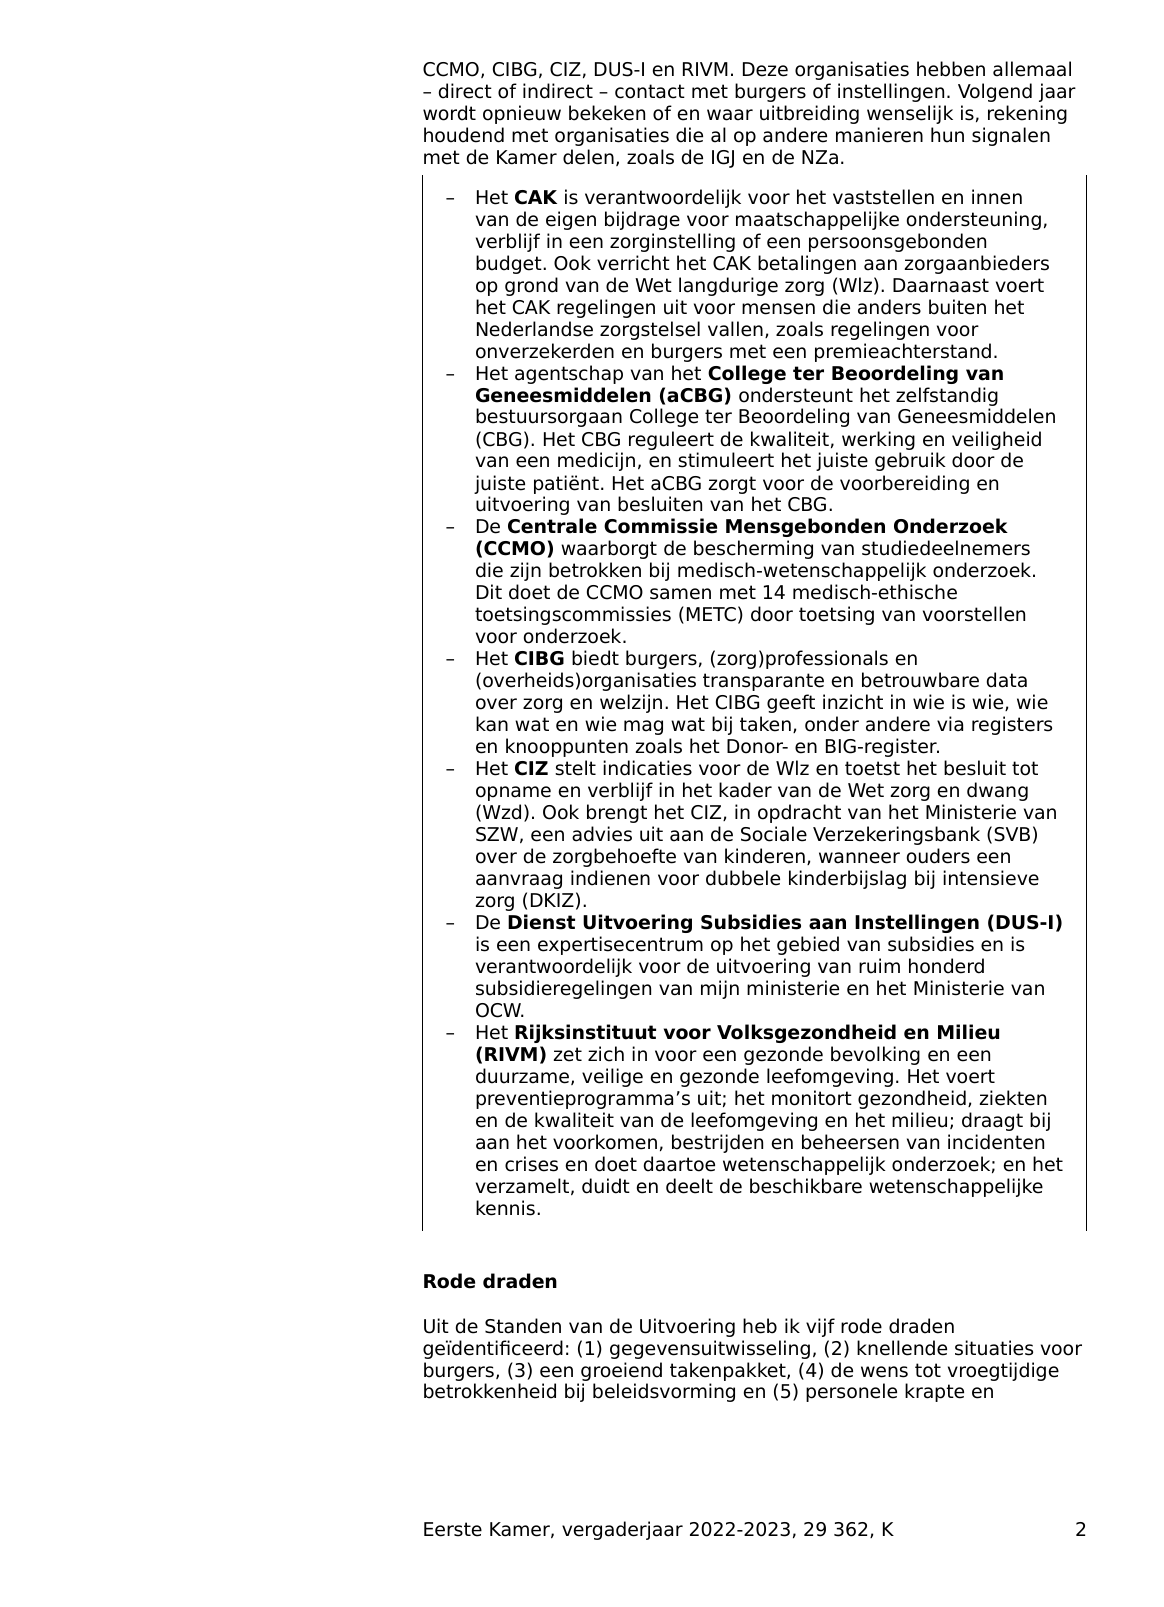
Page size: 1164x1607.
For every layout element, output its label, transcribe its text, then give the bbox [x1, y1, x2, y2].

table_header – Het CAK is verantwoordelijk voor het vaststellen en innen van de eigen bijdrage voor maatschappelijke ondersteuning, verblijf in een zorginstelling of een persoonsgebonden budget. Ook verricht het CAK betalingen aan zorgaanbieders op grond van de Wet langdurige zorg (Wlz). Daarnaast voert het CAK regelingen uit voor mensen die anders buiten het Nederlandse zorgstelsel vallen, zoals regelingen voor onverzekerden en burgers met een premieachterstand. – Het agentschap van het College ter Beoordeling van Geneesmiddelen (aCBG) ondersteunt het zelfstandig bestuursorgaan College ter Beoordeling van Geneesmiddelen (CBG). Het CBG reguleert de kwaliteit, werking en veiligheid van een medicijn, en stimuleert het juiste gebruik door de juiste patiënt. Het aCBG zorgt voor de voorbereiding en uitvoering van besluiten van het CBG. – De Centrale Commissie Mensgebonden Onderzoek (CCMO) waarborgt de bescherming van studiedeelnemers die zijn betrokken bij medisch-wetenschappelijk onderzoek. Dit doet de CCMO samen met 14 medisch-ethische toetsingscommissies (METC) door toetsing van voorstellen voor onderzoek. – Het CIBG biedt burgers, (zorg)professionals en (overheids)organisaties transparante en betrouwbare data over zorg en welzijn. Het CIBG geeft inzicht in wie is wie, wie kan wat en wie mag wat bij taken, onder andere via registers en knooppunten zoals het Donor- en BIG-register. – Het CIZ stelt indicaties voor de Wlz en toetst het besluit tot opname en verblijf in het kader van de Wet zorg en dwang (Wzd). Ook brengt het CIZ, in opdracht van het Ministerie van SZW, een advies uit aan de Sociale Verzekeringsbank (SVB) over de zorgbehoefte van kinderen, wanneer ouders een aanvraag indienen voor dubbele kinderbijslag bij intensieve zorg (DKIZ). – De Dienst Uitvoering Subsidies aan Instellingen (DUS-I) is een expertisecentrum op het gebied van subsidies en is verantwoordelijk voor de uitvoering van ruim honderd subsidieregelingen van mijn ministerie en het Ministerie van OCW. – Het Rijksinstituut voor Volksgezondheid en Milieu (RIVM) zet zich in voor een gezonde bevolking en een duurzame, veilige en gezonde leefomgeving. Het voert preventieprogramma’s uit; het monitort gezondheid, ziekten en de kwaliteit van de leefomgeving en het milieu; draagt bij aan het voorkomen, bestrijden en beheersen van incidenten en crises en doet daartoe wetenschappelijk onderzoek; en het verzamelt, duidt en deelt de beschikbare wetenschappelijke kennis. [423, 175, 1086, 1231]
text CCMO, CIBG, CIZ, DUS-I en RIVM. Deze organisaties hebben allemaal – direct of indirect – contact met burgers of instellingen. Volgend jaar wordt opnieuw bekeken of en waar uitbreiding wenselijk is, rekening houdend met organisaties die al op andere manieren hun signalen met de Kamer delen, zoals de IGJ en de NZa. [422, 59, 1087, 169]
text Uit de Standen van de Uitvoering heb ik vijf rode draden geïdentificeerd: (1) gegevensuitwisseling, (2) knellende situaties voor burgers, (3) een groeiend takenpakket, (4) de wens tot vroegtijdige betrokkenheid bij beleidsvorming en (5) personele krapte en [422, 1316, 1087, 1403]
subtitle Rode draden [422, 1271, 1087, 1293]
